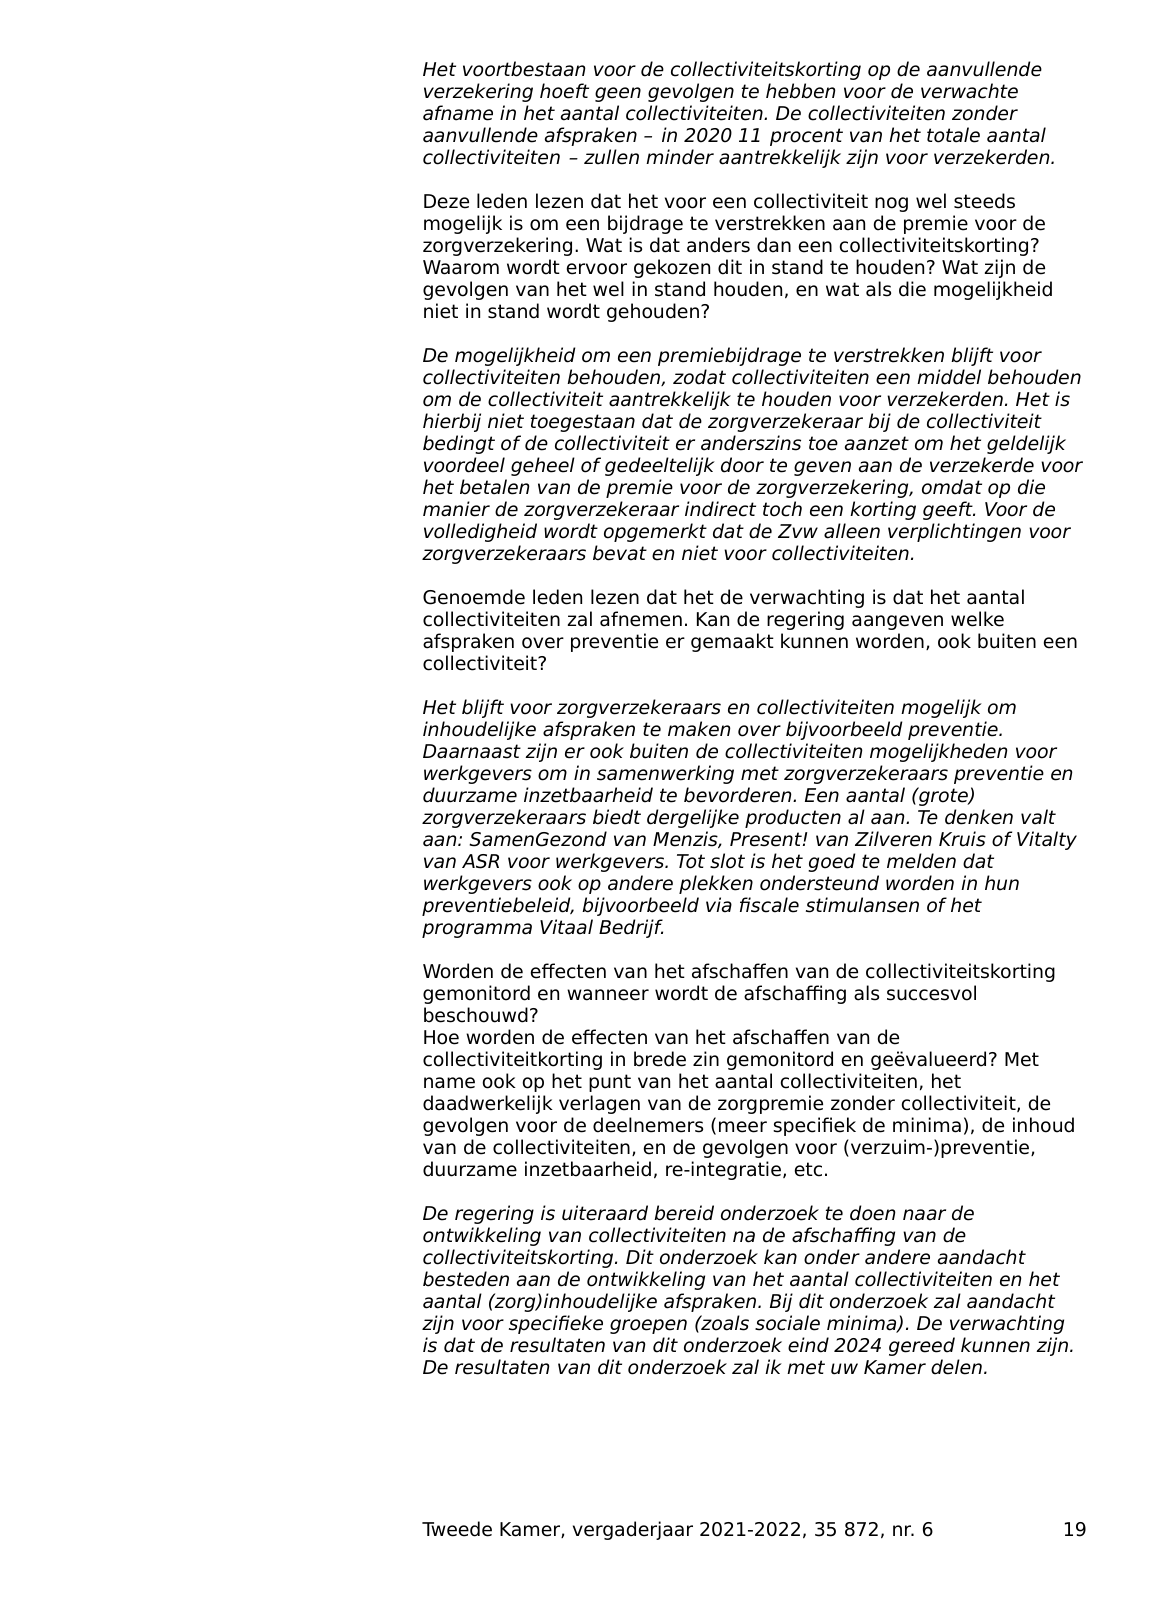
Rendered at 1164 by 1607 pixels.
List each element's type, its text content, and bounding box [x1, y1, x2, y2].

text Hoe worden de effecten van het afschaffen van de collectiviteitkorting in brede zin gemonitord en geëvalueerd? Met name ook op het punt van het aantal collectiviteiten, het daadwerkelijk verlagen van de zorgpremie zonder collectiviteit, de gevolgen voor de deelnemers (meer specifiek de minima), de inhoud van de collectiviteiten, en de gevolgen voor (verzuim-)preventie, duurzame inzetbaarheid, re-integratie, etc. [422, 1027, 1087, 1181]
text Genoemde leden lezen dat het de verwachting is dat het aantal collectiviteiten zal afnemen. Kan de regering aangeven welke afspraken over preventie er gemaakt kunnen worden, ook buiten een collectiviteit? [422, 587, 1087, 675]
text Het blijft voor zorgverzekeraars en collectiviteiten mogelijk om inhoudelijke afspraken te maken over bijvoorbeeld preventie. Daarnaast zijn er ook buiten de collectiviteiten mogelijkheden voor werkgevers om in samenwerking met zorgverzekeraars preventie en duurzame inzetbaarheid te bevorderen. Een aantal (grote) zorgverzekeraars biedt dergelijke producten al aan. Te denken valt aan: SamenGezond van Menzis, Present! van Zilveren Kruis of Vitalty van ASR voor werkgevers. Tot slot is het goed te melden dat werkgevers ook op andere plekken ondersteund worden in hun preventiebeleid, bijvoorbeeld via fiscale stimulansen of het programma Vitaal Bedrijf. [422, 697, 1087, 939]
text De mogelijkheid om een premiebijdrage te verstrekken blijft voor collectiviteiten behouden, zodat collectiviteiten een middel behouden om de collectiviteit aantrekkelijk te houden voor verzekerden. Het is hierbij niet toegestaan dat de zorgverzekeraar bij de collectiviteit bedingt of de collectiviteit er anderszins toe aanzet om het geldelijk voordeel geheel of gedeeltelijk door te geven aan de verzekerde voor het betalen van de premie voor de zorgverzekering, omdat op die manier de zorgverzekeraar indirect toch een korting geeft. Voor de volledigheid wordt opgemerkt dat de Zvw alleen verplichtingen voor zorgverzekeraars bevat en niet voor collectiviteiten. [422, 345, 1087, 565]
text Het voortbestaan voor de collectiviteitskorting op de aanvullende verzekering hoeft geen gevolgen te hebben voor de verwachte afname in het aantal collectiviteiten. De collectiviteiten zonder aanvullende afspraken – in 2020 11 procent van het totale aantal collectiviteiten – zullen minder aantrekkelijk zijn voor verzekerden. [422, 59, 1087, 169]
text Deze leden lezen dat het voor een collectiviteit nog wel steeds mogelijk is om een bijdrage te verstrekken aan de premie voor de zorgverzekering. Wat is dat anders dan een collectiviteitskorting? Waarom wordt ervoor gekozen dit in stand te houden? Wat zijn de gevolgen van het wel in stand houden, en wat als die mogelijkheid niet in stand wordt gehouden? [422, 191, 1087, 323]
text Worden de effecten van het afschaffen van de collectiviteitskorting gemonitord en wanneer wordt de afschaffing als succesvol beschouwd? [422, 961, 1087, 1027]
text De regering is uiteraard bereid onderzoek te doen naar de ontwikkeling van collectiviteiten na de afschaffing van de collectiviteitskorting. Dit onderzoek kan onder andere aandacht besteden aan de ontwikkeling van het aantal collectiviteiten en het aantal (zorg)inhoudelijke afspraken. Bij dit onderzoek zal aandacht zijn voor specifieke groepen (zoals sociale minima). De verwachting is dat de resultaten van dit onderzoek eind 2024 gereed kunnen zijn. De resultaten van dit onderzoek zal ik met uw Kamer delen. [422, 1203, 1087, 1379]
